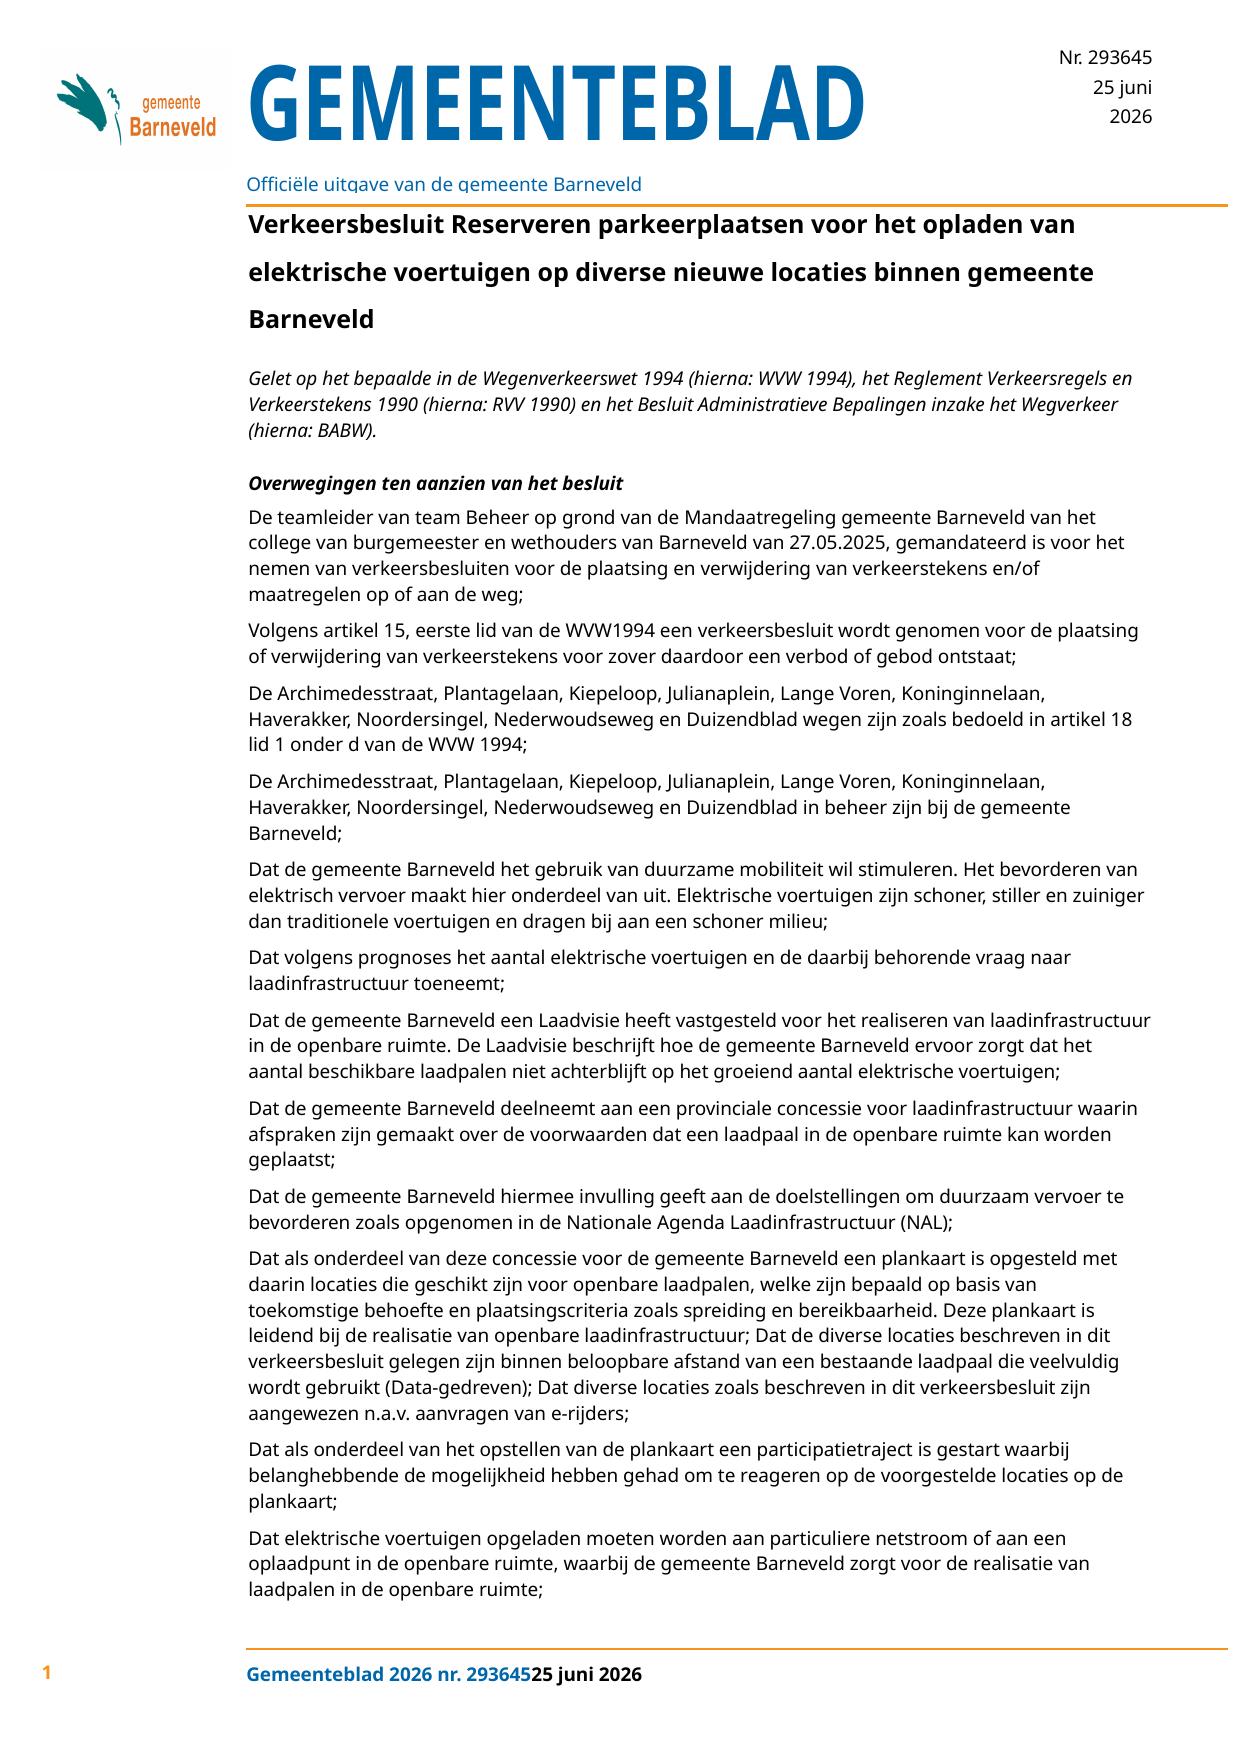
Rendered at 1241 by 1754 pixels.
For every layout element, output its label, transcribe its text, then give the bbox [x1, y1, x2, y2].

text De Archimedesstraat, Plantagelaan, Kiepeloop, Julianaplein, Lange Voren, Koninginnelaan, Haverakker, Noordersingel, Nederwoudseweg en Duizendblad wegen zijn zoals bedoeld in artikel 18 lid 1 onder d van de WVW 1994; [248, 680, 1152, 757]
picture [41, 47, 231, 172]
text De teamleider van team Beheer op grond van de Mandaatregeling gemeente Barneveld van het college van burgemeester en wethouders van Barneveld van 27.05.2025, gemandateerd is voor het nemen van verkeersbesluiten voor de plaatsing en verwijdering van verkeerstekens en/of maatregelen op of aan de weg; [248, 504, 1152, 607]
text Volgens artikel 15, eerste lid van de WVW1994 een verkeersbesluit wordt genomen voor de plaatsing of verwijdering van verkeerstekens voor zover daardoor een verbod of gebod ontstaat; [248, 618, 1152, 669]
text Overwegingen ten aanzien van het besluit [248, 470, 1152, 496]
text Dat als onderdeel van deze concessie voor de gemeente Barneveld een plankaart is opgesteld met daarin locaties die geschikt zijn voor openbare laadpalen, welke zijn bepaald op basis van toekomstige behoefte en plaatsingscriteria zoals spreiding en bereikbaarheid. Deze plankaart is leidend bij de realisatie van openbare laadinfrastructuur; Dat de diverse locaties beschreven in dit verkeersbesluit gelegen zijn binnen beloopbare afstand van een bestaande laadpaal die veelvuldig wordt gebruikt (Data-gedreven); Dat diverse locaties zoals beschreven in dit verkeersbesluit zijn aangewezen n.a.v. aanvragen van e-rijders; [248, 1246, 1152, 1426]
text Gelet op het bepaalde in de Wegenverkeerswet 1994 (hierna: WVW 1994), het Reglement Verkeersregels en Verkeerstekens 1990 (hierna: RVV 1990) en het Besluit Administratieve Bepalingen inzake het Wegverkeer (hierna: BABW). [248, 366, 1152, 443]
text Dat volgens prognoses het aantal elektrische voertuigen en de daarbij behorende vraag naar laadinfrastructuur toeneemt; [248, 944, 1152, 996]
text Dat de gemeente Barneveld deelneemt aan een provinciale concessie voor laadinfrastructuur waarin afspraken zijn gemaakt over de voorwaarden dat een laadpaal in de openbare ruimte kan worden geplaatst; [248, 1095, 1152, 1172]
text De Archimedesstraat, Plantagelaan, Kiepeloop, Julianaplein, Lange Voren, Koninginnelaan, Haverakker, Noordersingel, Nederwoudseweg en Duizendblad in beheer zijn bij de gemeente Barneveld; [248, 768, 1152, 845]
text Verkeersbesluit Reserveren parkeerplaatsen voor het opladen van elektrische voertuigen op diverse nieuwe locaties binnen gemeente Barneveld [248, 207, 1152, 336]
text Dat de gemeente Barneveld het gebruik van duurzame mobiliteit wil stimuleren. Het bevorderen van elektrisch vervoer maakt hier onderdeel van uit. Elektrische voertuigen zijn schoner, stiller en zuiniger dan traditionele voertuigen en dragen bij aan een schoner milieu; [248, 856, 1152, 933]
text Dat als onderdeel van het opstellen van de plankaart een participatietraject is gestart waarbij belanghebbende de mogelijkheid hebben gehad om te reageren op de voorgestelde locaties op de plankaart; [248, 1437, 1152, 1514]
text Dat de gemeente Barneveld een Laadvisie heeft vastgesteld voor het realiseren van laadinfrastructuur in de openbare ruimte. De Laadvisie beschrijft hoe de gemeente Barneveld ervoor zorgt dat het aantal beschikbare laadpalen niet achterblijft op het groeiend aantal elektrische voertuigen; [248, 1007, 1152, 1084]
text Dat elektrische voertuigen opgeladen moeten worden aan particuliere netstroom of aan een oplaadpunt in de openbare ruimte, waarbij de gemeente Barneveld zorgt voor de realisatie van laadpalen in de openbare ruimte; [248, 1525, 1152, 1602]
text Dat de gemeente Barneveld hiermee invulling geeft aan de doelstellingen om duurzaam vervoer te bevorderen zoals opgenomen in de Nationale Agenda Laadinfrastructuur (NAL); [248, 1183, 1152, 1234]
